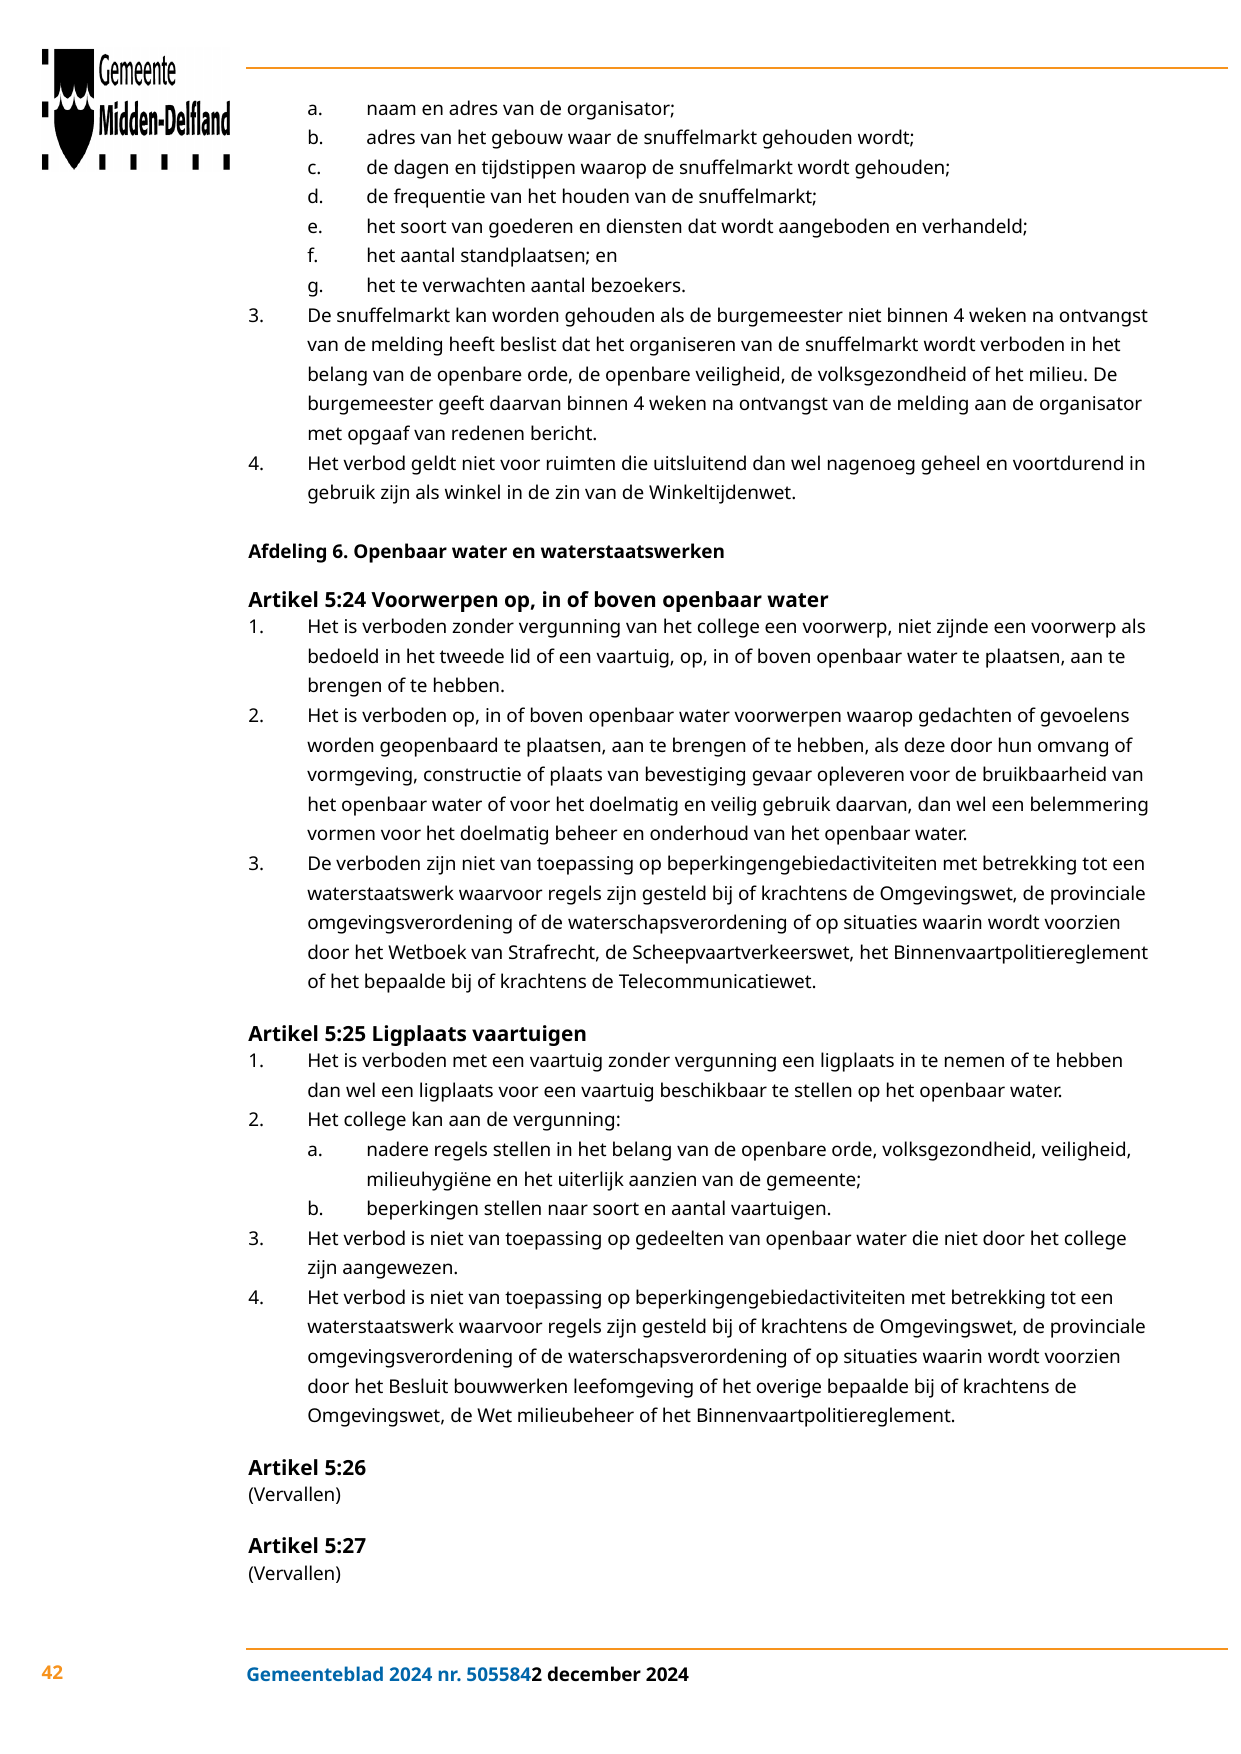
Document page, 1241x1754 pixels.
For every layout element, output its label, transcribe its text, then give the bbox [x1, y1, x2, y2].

text Artikel 5:24 Voorwerpen op, in of boven openbaar water [248, 585, 1152, 613]
list Het is verboden zonder vergunning van het college een voorwerp, niet zijnde een voorwerp als bedoeld in het tweede lid of een vaartuig, op, in of boven openbaar water te plaatsen, aan te brengen of te hebben. [248, 613, 1152, 698]
text (Vervallen) [248, 1481, 1152, 1507]
picture [41, 47, 231, 172]
list Het college kan aan de vergunning: [248, 1107, 1152, 1132]
list adres van het gebouw waar de snuffelmarkt gehouden wordt; [307, 124, 1152, 150]
list de dagen en tijdstippen waarop de snuffelmarkt wordt gehouden; [307, 154, 1152, 180]
list De snuffelmarkt kan worden gehouden als de burgemeester niet binnen 4 weken na ontvangst van de melding heeft beslist dat het organiseren van de snuffelmarkt wordt verboden in het belang van de openbare orde, de openbare veiligheid, de volksgezondheid of het milieu. De burgemeester geeft daarvan binnen 4 weken na ontvangst van de melding aan de organisator met opgaaf van redenen bericht. [248, 302, 1152, 446]
list Het is verboden op, in of boven openbaar water voorwerpen waarop gedachten of gevoelens worden geopenbaard te plaatsen, aan te brengen of te hebben, als deze door hun omvang of vormgeving, constructie of plaats van bevestiging gevaar opleveren voor de bruikbaarheid van het openbaar water of voor het doelmatig en veilig gebruik daarvan, dan wel een belemmering vormen voor het doelmatig beheer en onderhoud van het openbaar water. [248, 702, 1152, 846]
list de frequentie van het houden van de snuffelmarkt; [307, 183, 1152, 209]
text Artikel 5:27 [248, 1532, 1152, 1560]
text Artikel 5:26 [248, 1453, 1152, 1481]
list Het verbod geldt niet voor ruimten die uitsluitend dan wel nagenoeg geheel en voortdurend in gebruik zijn als winkel in de zin van de Winkeltijdenwet. [248, 450, 1152, 505]
list het aantal standplaatsen; en [307, 243, 1152, 268]
list het te verwachten aantal bezoekers. [307, 272, 1152, 298]
list beperkingen stellen naar soort en aantal vaartuigen. [307, 1195, 1152, 1221]
list nadere regels stellen in het belang van de openbare orde, volksgezondheid, veiligheid, milieuhygiëne en het uiterlijk aanzien van de gemeente; [307, 1136, 1152, 1191]
list naam en adres van de organisator; [307, 95, 1152, 121]
list Het verbod is niet van toepassing op beperkingengebiedactiviteiten met betrekking tot een waterstaatswerk waarvoor regels zijn gesteld bij of krachtens de Omgevingswet, de provinciale omgevingsverordening of de waterschapsverordening of op situaties waarin wordt voorzien door het Besluit bouwwerken leefomgeving of het overige bepaalde bij of krachtens de Omgevingswet, de Wet milieubeheer of het Binnenvaartpolitiereglement. [248, 1284, 1152, 1428]
list De verboden zijn niet van toepassing op beperkingengebiedactiviteiten met betrekking tot een waterstaatswerk waarvoor regels zijn gesteld bij of krachtens de Omgevingswet, de provinciale omgevingsverordening of de waterschapsverordening of op situaties waarin wordt voorzien door het Wetboek van Strafrecht, de Scheepvaartverkeerswet, het Binnenvaartpolitiereglement of het bepaalde bij of krachtens de Telecommunicatiewet. [248, 850, 1152, 994]
text Artikel 5:25 Ligplaats vaartuigen [248, 1019, 1152, 1047]
text (Vervallen) [248, 1560, 1152, 1586]
list het soort van goederen en diensten dat wordt aangeboden en verhandeld; [307, 213, 1152, 239]
text Afdeling 6. Openbaar water en waterstaatswerken [248, 538, 1152, 564]
list Het is verboden met een vaartuig zonder vergunning een ligplaats in te nemen of te hebben dan wel een ligplaats voor een vaartuig beschikbaar te stellen op het openbaar water. [248, 1047, 1152, 1103]
list Het verbod is niet van toepassing op gedeelten van openbaar water die niet door het college zijn aangewezen. [248, 1225, 1152, 1280]
